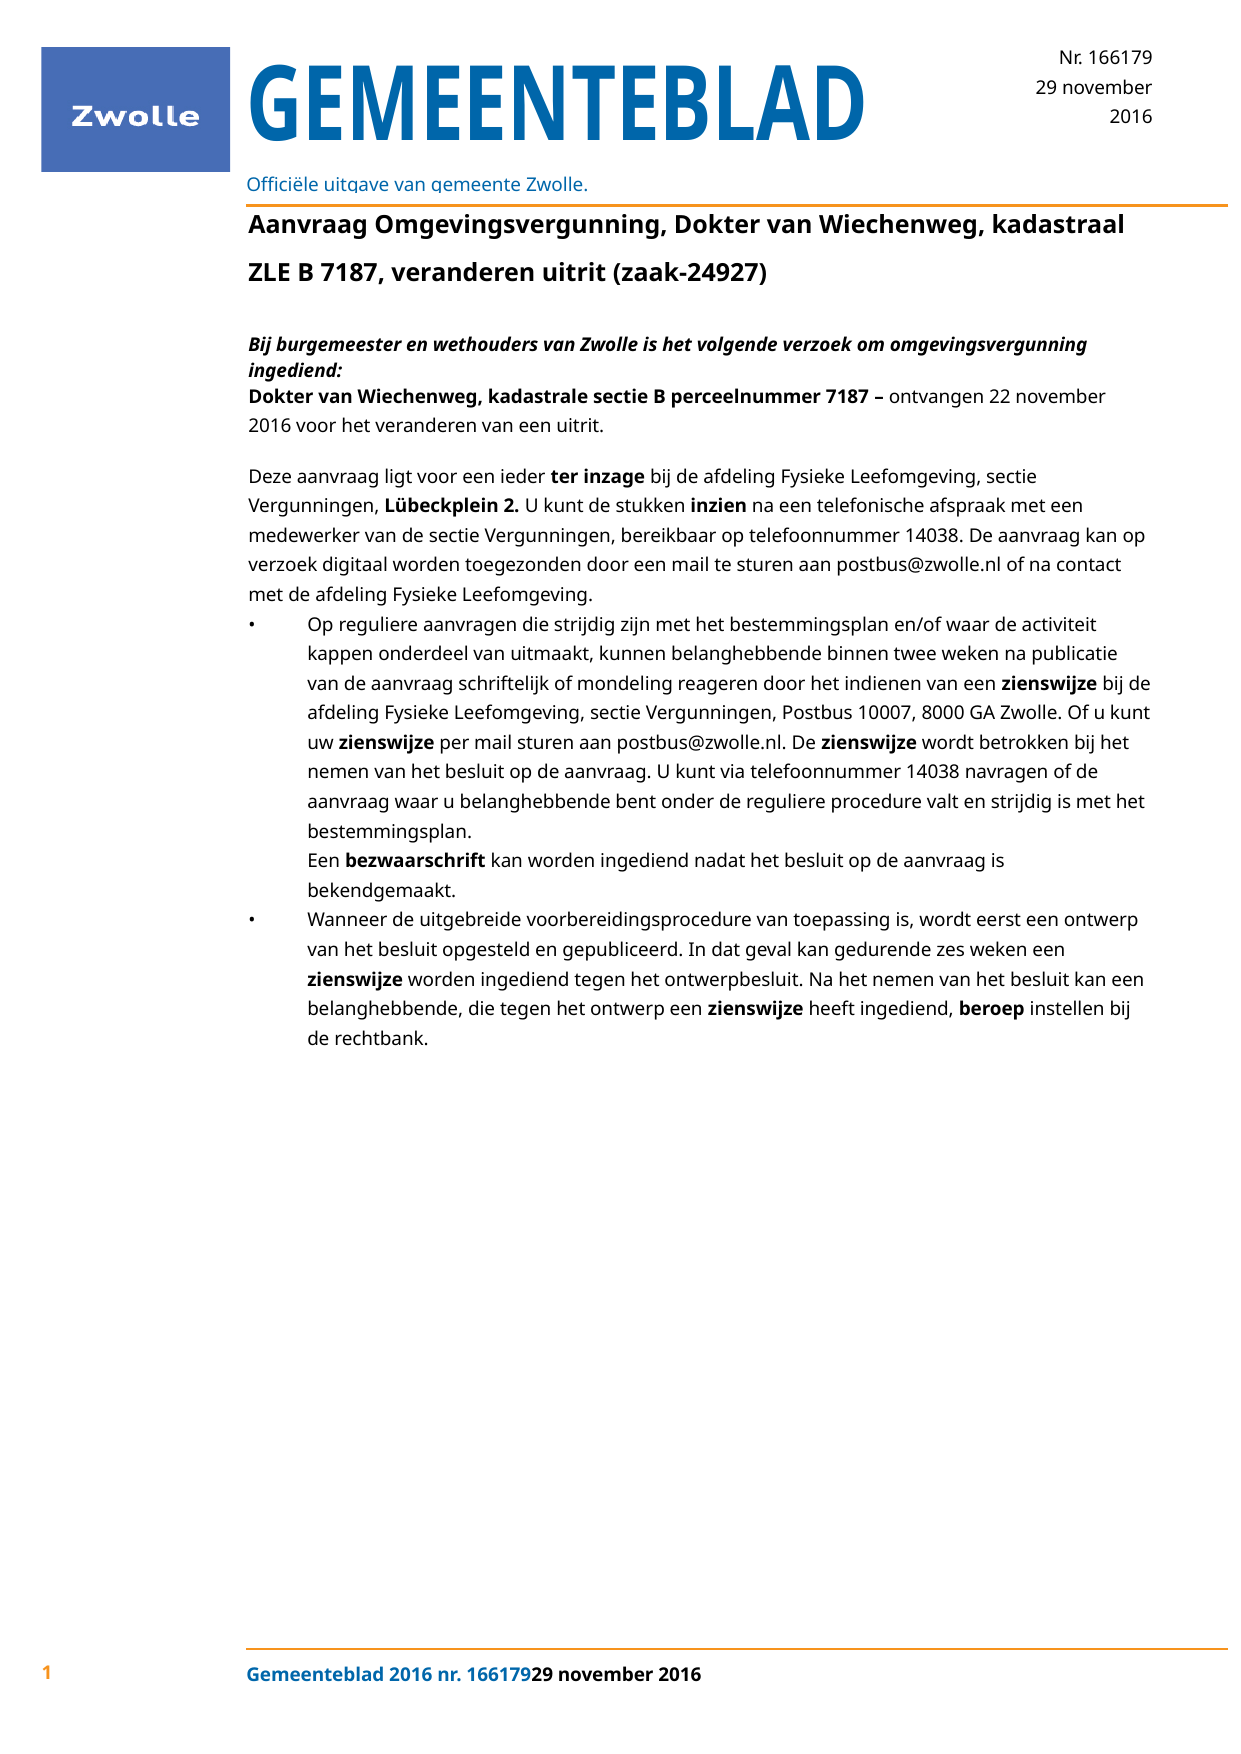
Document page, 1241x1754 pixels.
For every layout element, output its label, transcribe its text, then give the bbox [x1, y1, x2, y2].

picture [41, 47, 231, 172]
text Dokter van Wiechenweg, kadastrale sectie B perceelnummer 7187 – ontvangen 22 november 2016 voor het veranderen van een uitrit. [248, 383, 1152, 438]
text Aanvraag Omgevingsvergunning, Dokter van Wiechenweg, kadastraal ZLE B 7187, veranderen uitrit (zaak-24927) [248, 207, 1152, 288]
list Op reguliere aanvragen die strijdig zijn met het bestemmingsplan en/of waar de activiteit kappen onderdeel van uitmaakt, kunnen belanghebbende binnen twee weken na publicatie van de aanvraag schriftelijk of mondeling reageren door het indienen van een zienswijze bij de afdeling Fysieke Leefomgeving, sectie Vergunningen, Postbus 10007, 8000 GA Zwolle. Of u kunt uw zienswijze per mail sturen aan postbus@zwolle.nl. De zienswijze wordt betrokken bij het nemen van het besluit op de aanvraag. U kunt via telefoonnummer 14038 navragen of de aanvraag waar u belanghebbende bent onder de reguliere procedure valt en strijdig is met het bestemmingsplan. [248, 611, 1152, 844]
text Bij burgemeester en wethouders van Zwolle is het volgende verzoek om omgevingsvergunning ingediend: [248, 331, 1152, 383]
list Een bezwaarschrift kan worden ingediend nadat het besluit op de aanvraag is bekendgemaakt. [248, 847, 1152, 903]
text Deze aanvraag ligt voor een ieder ter inzage bij de afdeling Fysieke Leefomgeving, sectie Vergunningen, Lübeckplein 2. U kunt de stukken inzien na een telefonische afspraak met een medewerker van de sectie Vergunningen, bereikbaar op telefoonnummer 14038. De aanvraag kan op verzoek digitaal worden toegezonden door een mail te sturen aan postbus@zwolle.nl of na contact met de afdeling Fysieke Leefomgeving. [248, 463, 1152, 607]
list Wanneer de uitgebreide voorbereidingsprocedure van toepassing is, wordt eerst een ontwerp van het besluit opgesteld en gepubliceerd. In dat geval kan gedurende zes weken een zienswijze worden ingediend tegen het ontwerpbesluit. Na het nemen van het besluit kan een belanghebbende, die tegen het ontwerp een zienswijze heeft ingediend, beroep instellen bij de rechtbank. [248, 907, 1152, 1051]
